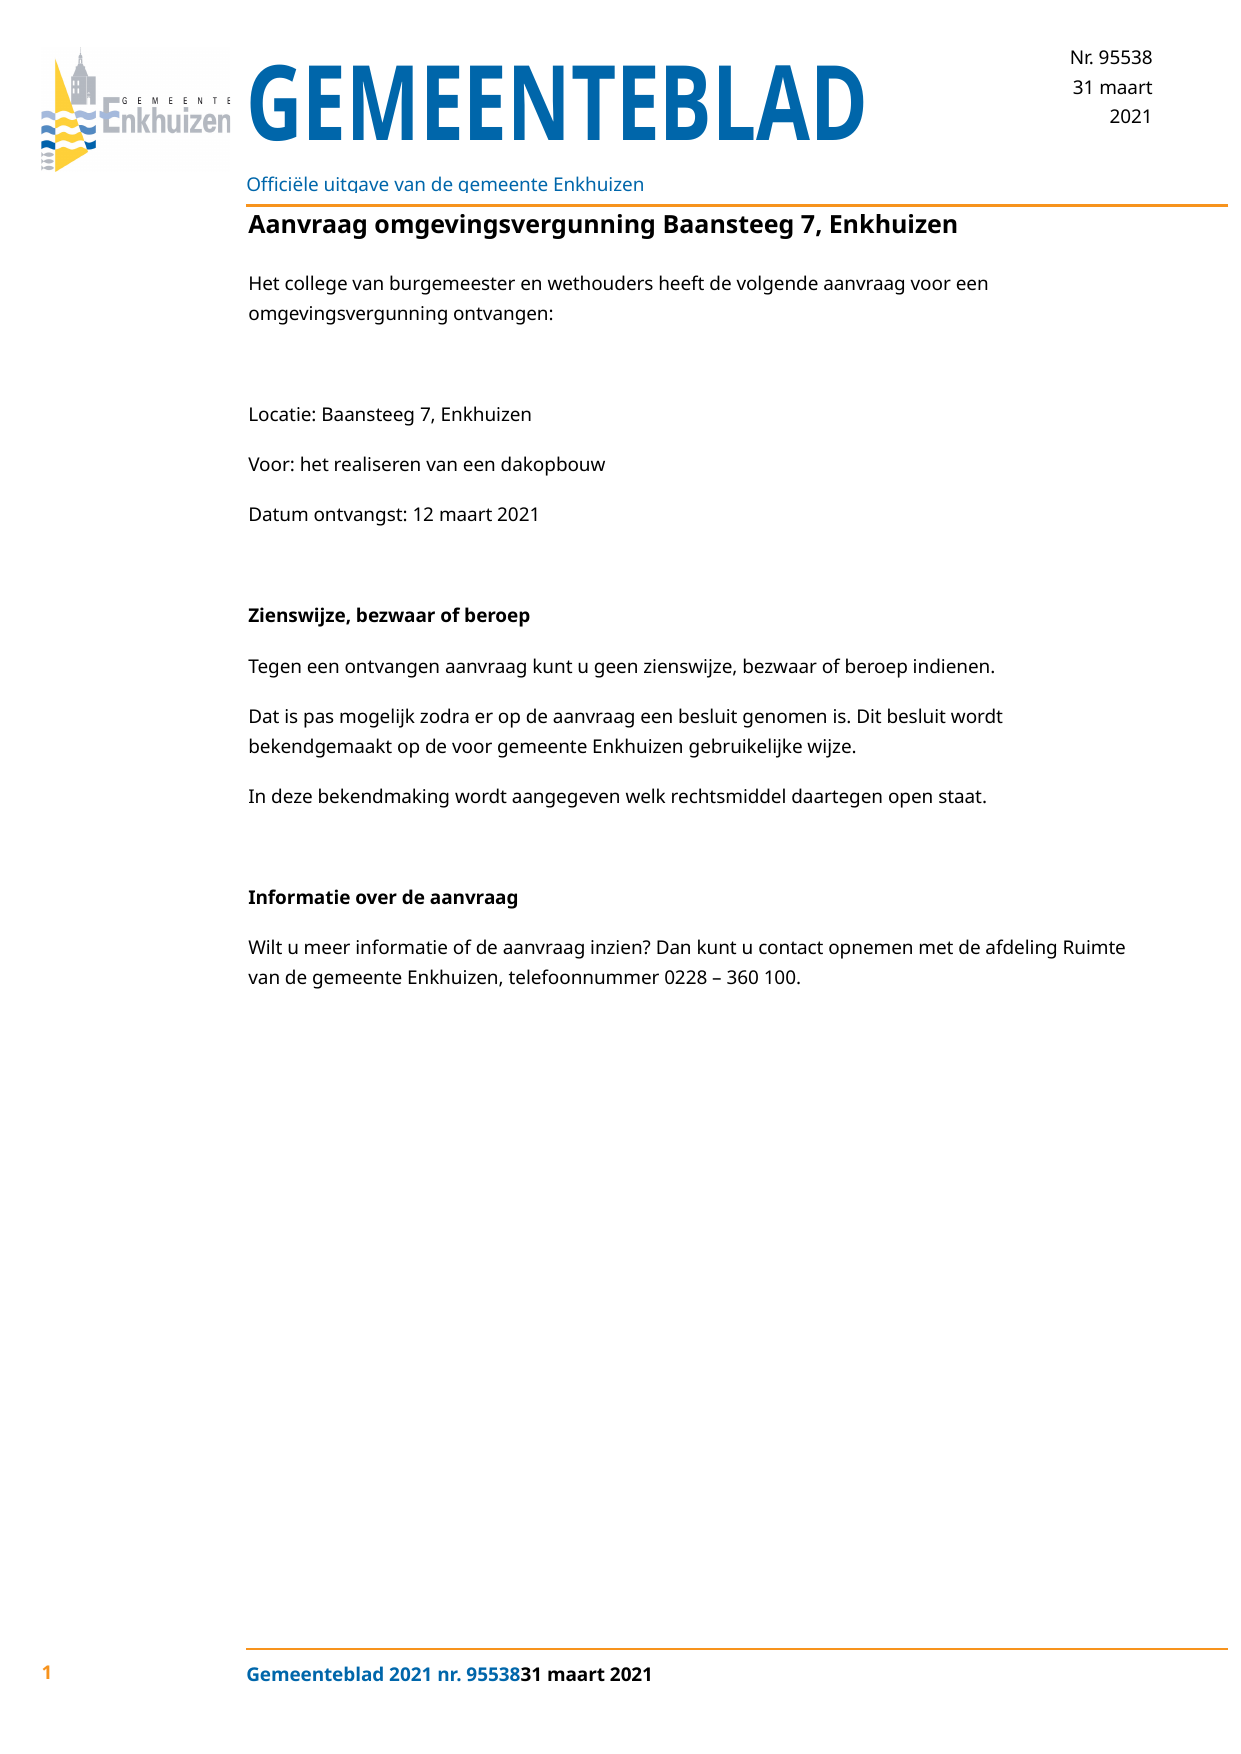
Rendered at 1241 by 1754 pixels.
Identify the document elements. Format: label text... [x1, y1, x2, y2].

text Wilt u meer informatie of de aanvraag inzien? Dan kunt u contact opnemen met de afdeling Ruimte van de gemeente Enkhuizen, telefoonnummer 0228 – 360 100. [248, 934, 1152, 990]
text Locatie: Baansteeg 7, Enkhuizen [248, 401, 1152, 426]
text Het college van burgemeester en wethouders heeft de volgende aanvraag voor een omgevingsvergunning ontvangen: [248, 270, 1152, 326]
text Voor: het realiseren van een dakopbouw [248, 451, 1152, 477]
text Informatie over de aanvraag [248, 884, 1152, 910]
text Tegen een ontvangen aanvraag kunt u geen zienswijze, bezwaar of beroep indienen. [248, 653, 1152, 678]
text In deze bekendmaking wordt aangegeven welk rechtsmiddel daartegen open staat. [248, 783, 1152, 809]
text Aanvraag omgevingsvergunning Baansteeg 7, Enkhuizen [248, 207, 1152, 241]
picture [41, 47, 231, 172]
text Dat is pas mogelijk zodra er op de aanvraag een besluit genomen is. Dit besluit wordt bekendgemaakt op de voor gemeente Enkhuizen gebruikelijke wijze. [248, 703, 1152, 758]
text Datum ontvangst: 12 maart 2021 [248, 502, 1152, 527]
text Zienswijze, bezwaar of beroep [248, 602, 1152, 628]
